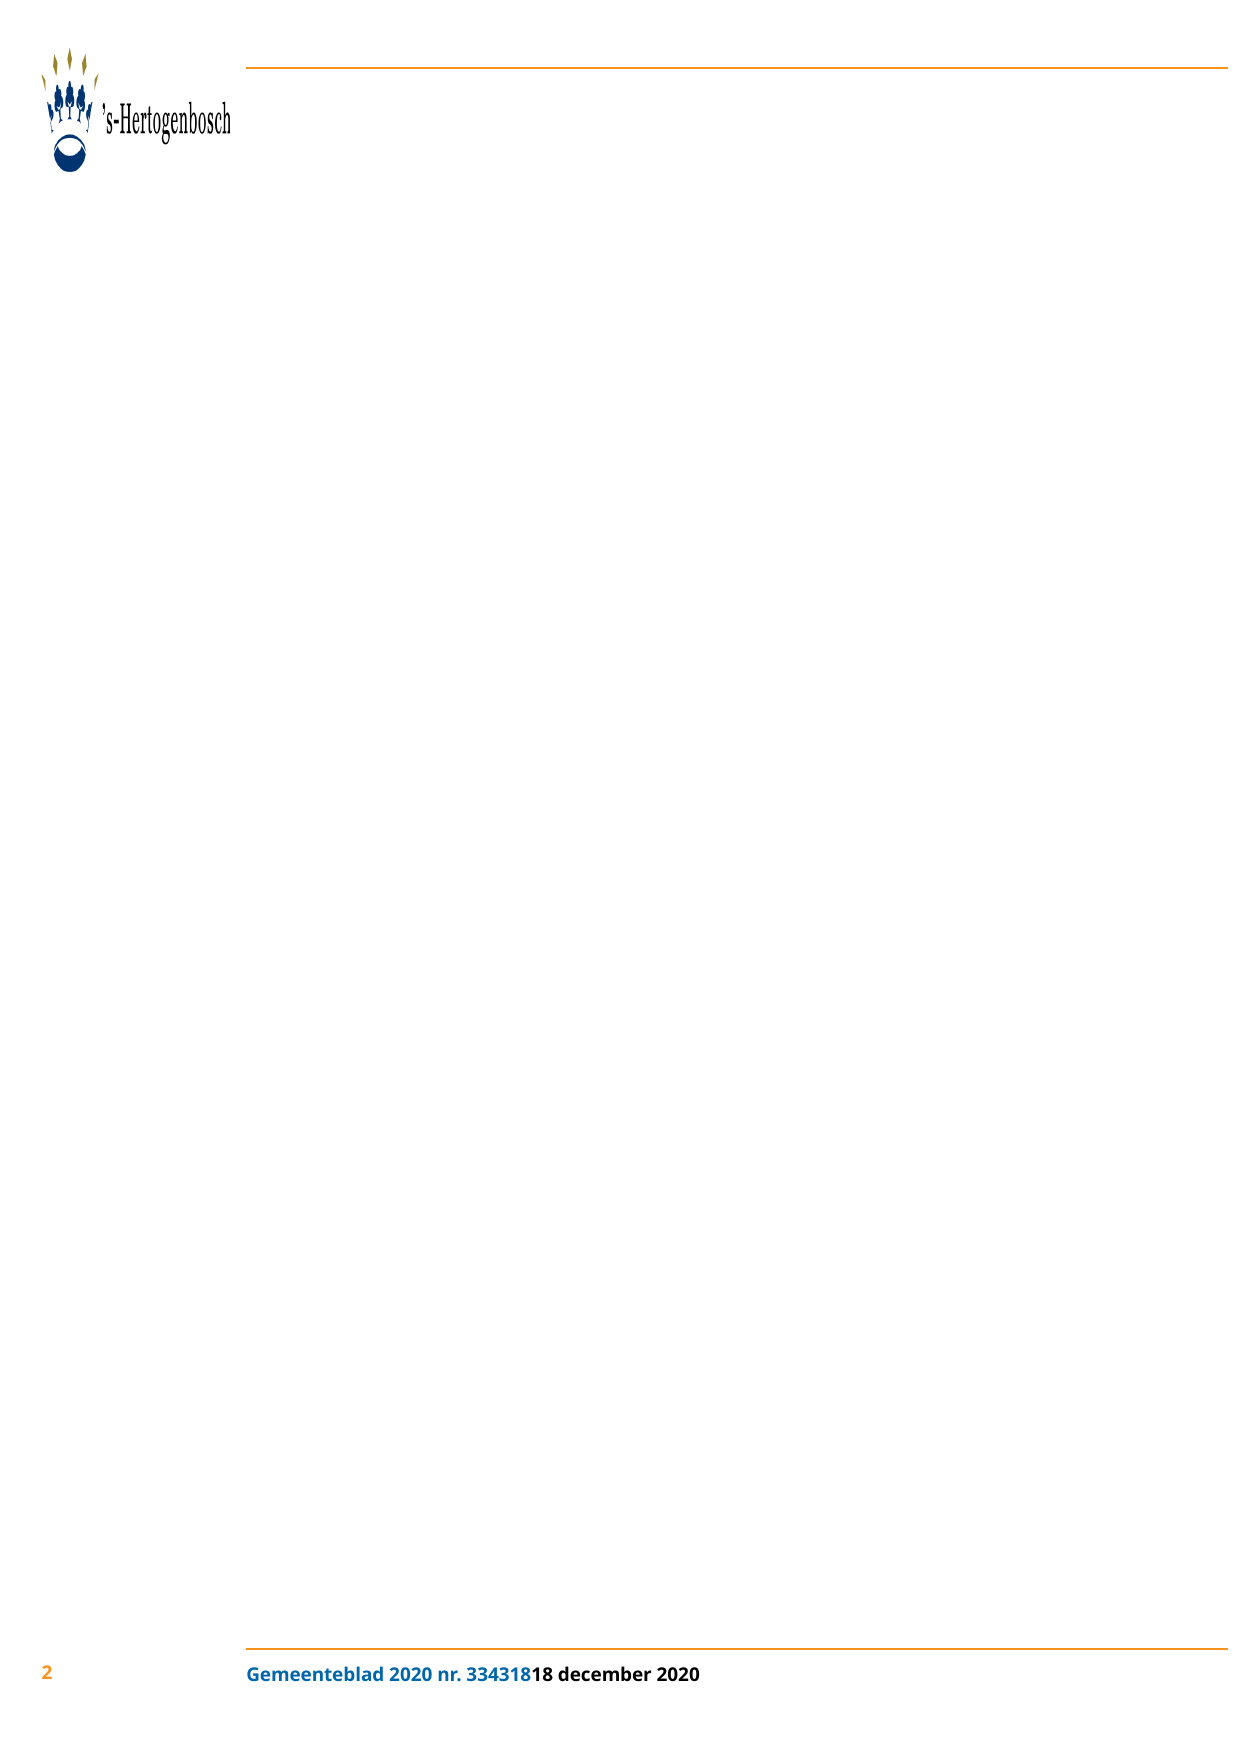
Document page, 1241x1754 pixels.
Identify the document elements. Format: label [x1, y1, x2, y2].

picture [41, 47, 231, 172]
